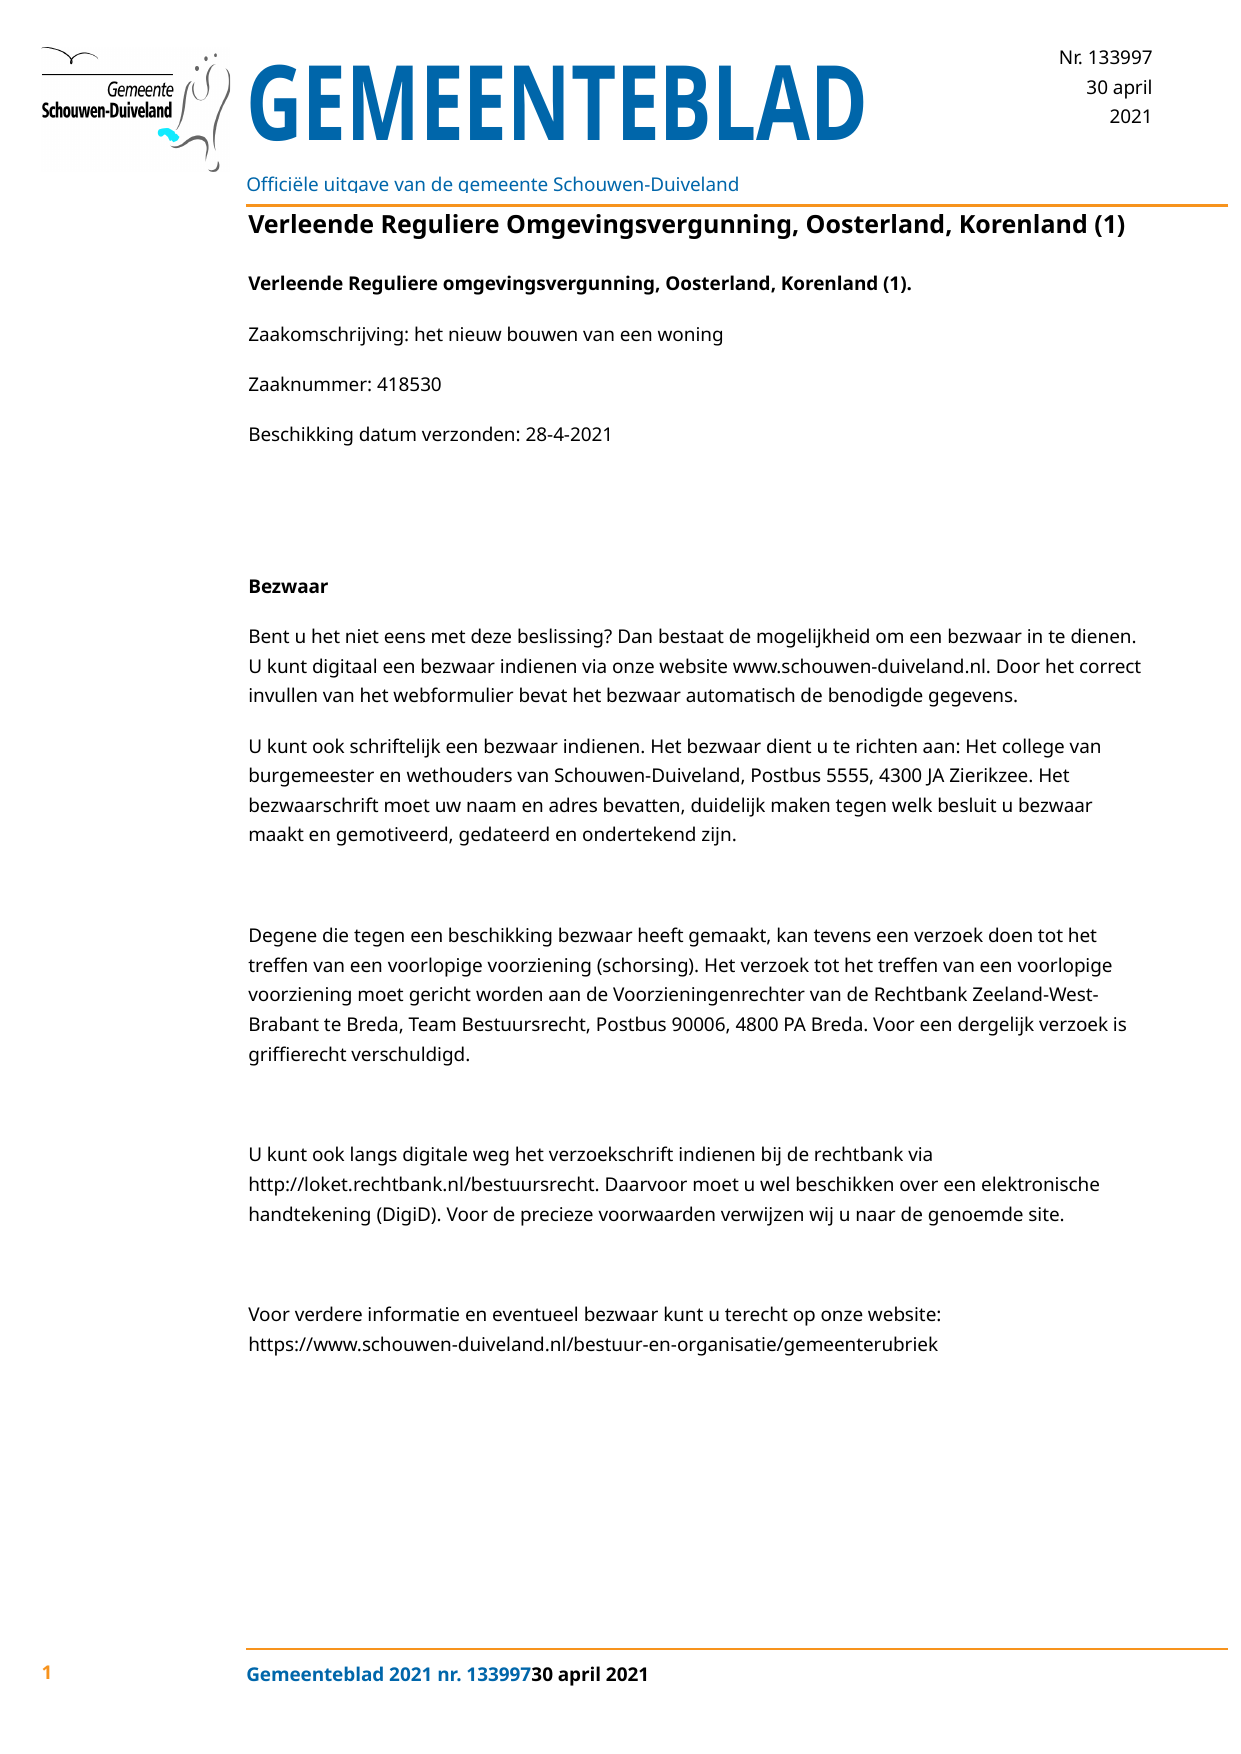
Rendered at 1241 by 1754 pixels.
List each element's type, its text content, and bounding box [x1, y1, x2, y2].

text U kunt ook schriftelijk een bezwaar indienen. Het bezwaar dient u te richten aan: Het college van burgemeester en wethouders van Schouwen-Duiveland, Postbus 5555, 4300 JA Zierikzee. Het bezwaarschrift moet uw naam en adres bevatten, duidelijk maken tegen welk besluit u bezwaar maakt en gemotiveerd, gedateerd en ondertekend zijn. [248, 733, 1152, 847]
text Bent u het niet eens met deze beslissing? Dan bestaat de mogelijkheid om een bezwaar in te dienen. U kunt digitaal een bezwaar indienen via onze website www.schouwen-duiveland.nl. Door het correct invullen van het webformulier bevat het bezwaar automatisch de benodigde gegevens. [248, 623, 1152, 708]
text Verleende Reguliere omgevingsvergunning, Oosterland, Korenland (1). [248, 270, 1152, 296]
text U kunt ook langs digitale weg het verzoekschrift indienen bij de rechtbank via http://loket.rechtbank.nl/bestuursrecht. Daarvoor moet u wel beschikken over een elektronische handtekening (DigiD). Voor de precieze voorwaarden verwijzen wij u naar de genoemde site. [248, 1142, 1152, 1226]
text Degene die tegen een beschikking bezwaar heeft gemaakt, kan tevens een verzoek doen tot het treffen van een voorlopige voorziening (schorsing). Het verzoek tot het treffen van een voorlopige voorziening moet gericht worden aan de Voorzieningenrechter van de Rechtbank Zeeland-West-Brabant te Breda, Team Bestuursrecht, Postbus 90006, 4800 PA Breda. Voor een dergelijk verzoek is griffierecht verschuldigd. [248, 922, 1152, 1066]
text Beschikking datum verzonden: 28-4-2021 [248, 422, 1152, 447]
picture [41, 47, 231, 172]
text Bezwaar [248, 573, 1152, 598]
text Verleende Reguliere Omgevingsvergunning, Oosterland, Korenland (1) [248, 207, 1152, 241]
text Zaakomschrijving: het nieuw bouwen van een woning [248, 321, 1152, 346]
text Voor verdere informatie en eventueel bezwaar kunt u terecht op onze website: https://www.schouwen-duiveland.nl/bestuur-en-organisatie/gemeenterubriek [248, 1302, 1152, 1357]
text Zaaknummer: 418530 [248, 371, 1152, 397]
